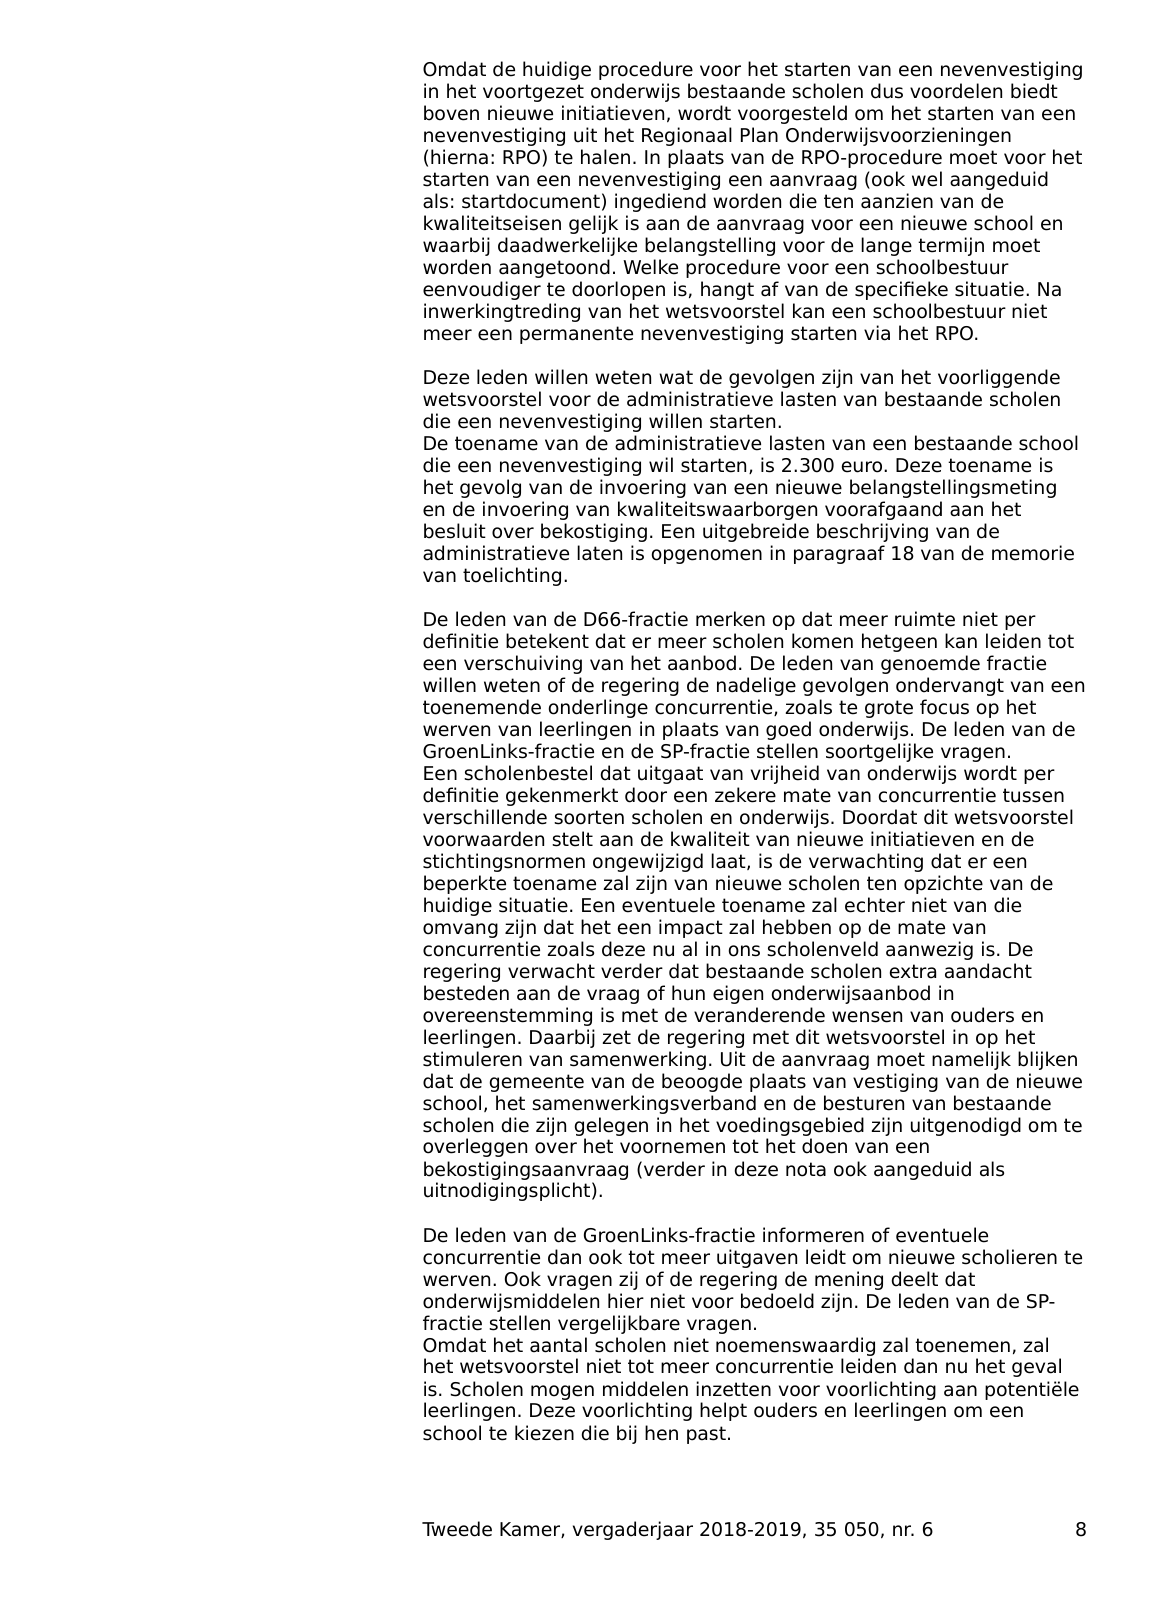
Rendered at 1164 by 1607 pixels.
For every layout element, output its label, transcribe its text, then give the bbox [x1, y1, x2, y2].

text De leden van de GroenLinks-fractie informeren of eventuele concurrentie dan ook tot meer uitgaven leidt om nieuwe scholieren te werven. Ook vragen zij of de regering de mening deelt dat onderwijsmiddelen hier niet voor bedoeld zijn. De leden van de SP-fractie stellen vergelijkbare vragen. [422, 1224, 1087, 1334]
text Omdat de huidige procedure voor het starten van een nevenvestiging in het voortgezet onderwijs bestaande scholen dus voordelen biedt boven nieuwe initiatieven, wordt voorgesteld om het starten van een nevenvestiging uit het Regionaal Plan Onderwijsvoorzieningen (hierna: RPO) te halen. In plaats van de RPO-procedure moet voor het starten van een nevenvestiging een aanvraag (ook wel aangeduid als: startdocument) ingediend worden die ten aanzien van de kwaliteitseisen gelijk is aan de aanvraag voor een nieuwe school en waarbij daadwerkelijke belangstelling voor de lange termijn moet worden aangetoond. Welke procedure voor een schoolbestuur eenvoudiger te doorlopen is, hangt af van de specifieke situatie. Na inwerkingtreding van het wetsvoorstel kan een schoolbestuur niet meer een permanente nevenvestiging starten via het RPO. [422, 59, 1087, 345]
text De toename van de administratieve lasten van een bestaande school die een nevenvestiging wil starten, is 2.300 euro. Deze toename is het gevolg van de invoering van een nieuwe belangstellingsmeting en de invoering van kwaliteitswaarborgen voorafgaand aan het besluit over bekostiging. Een uitgebreide beschrijving van de administratieve laten is opgenomen in paragraaf 18 van de memorie van toelichting. [422, 433, 1087, 587]
text De leden van de D66-fractie merken op dat meer ruimte niet per definitie betekent dat er meer scholen komen hetgeen kan leiden tot een verschuiving van het aanbod. De leden van genoemde fractie willen weten of de regering de nadelige gevolgen ondervangt van een toenemende onderlinge concurrentie, zoals te grote focus op het werven van leerlingen in plaats van goed onderwijs. De leden van de GroenLinks-fractie en de SP-fractie stellen soortgelijke vragen. [422, 609, 1087, 763]
text Een scholenbestel dat uitgaat van vrijheid van onderwijs wordt per definitie gekenmerkt door een zekere mate van concurrentie tussen verschillende soorten scholen en onderwijs. Doordat dit wetsvoorstel voorwaarden stelt aan de kwaliteit van nieuwe initiatieven en de stichtingsnormen ongewijzigd laat, is de verwachting dat er een beperkte toename zal zijn van nieuwe scholen ten opzichte van de huidige situatie. Een eventuele toename zal echter niet van die omvang zijn dat het een impact zal hebben op de mate van concurrentie zoals deze nu al in ons scholenveld aanwezig is. De regering verwacht verder dat bestaande scholen extra aandacht besteden aan de vraag of hun eigen onderwijsaanbod in overeenstemming is met de veranderende wensen van ouders en leerlingen. Daarbij zet de regering met dit wetsvoorstel in op het stimuleren van samenwerking. Uit de aanvraag moet namelijk blijken dat de gemeente van de beoogde plaats van vestiging van de nieuwe school, het samenwerkingsverband en de besturen van bestaande scholen die zijn gelegen in het voedingsgebied zijn uitgenodigd om te overleggen over het voornemen tot het doen van een bekostigingsaanvraag (verder in deze nota ook aangeduid als uitnodigingsplicht). [422, 763, 1087, 1202]
text Omdat het aantal scholen niet noemenswaardig zal toenemen, zal het wetsvoorstel niet tot meer concurrentie leiden dan nu het geval is. Scholen mogen middelen inzetten voor voorlichting aan potentiële leerlingen. Deze voorlichting helpt ouders en leerlingen om een school te kiezen die bij hen past. [422, 1334, 1087, 1444]
text Deze leden willen weten wat de gevolgen zijn van het voorliggende wetsvoorstel voor de administratieve lasten van bestaande scholen die een nevenvestiging willen starten. [422, 367, 1087, 433]
